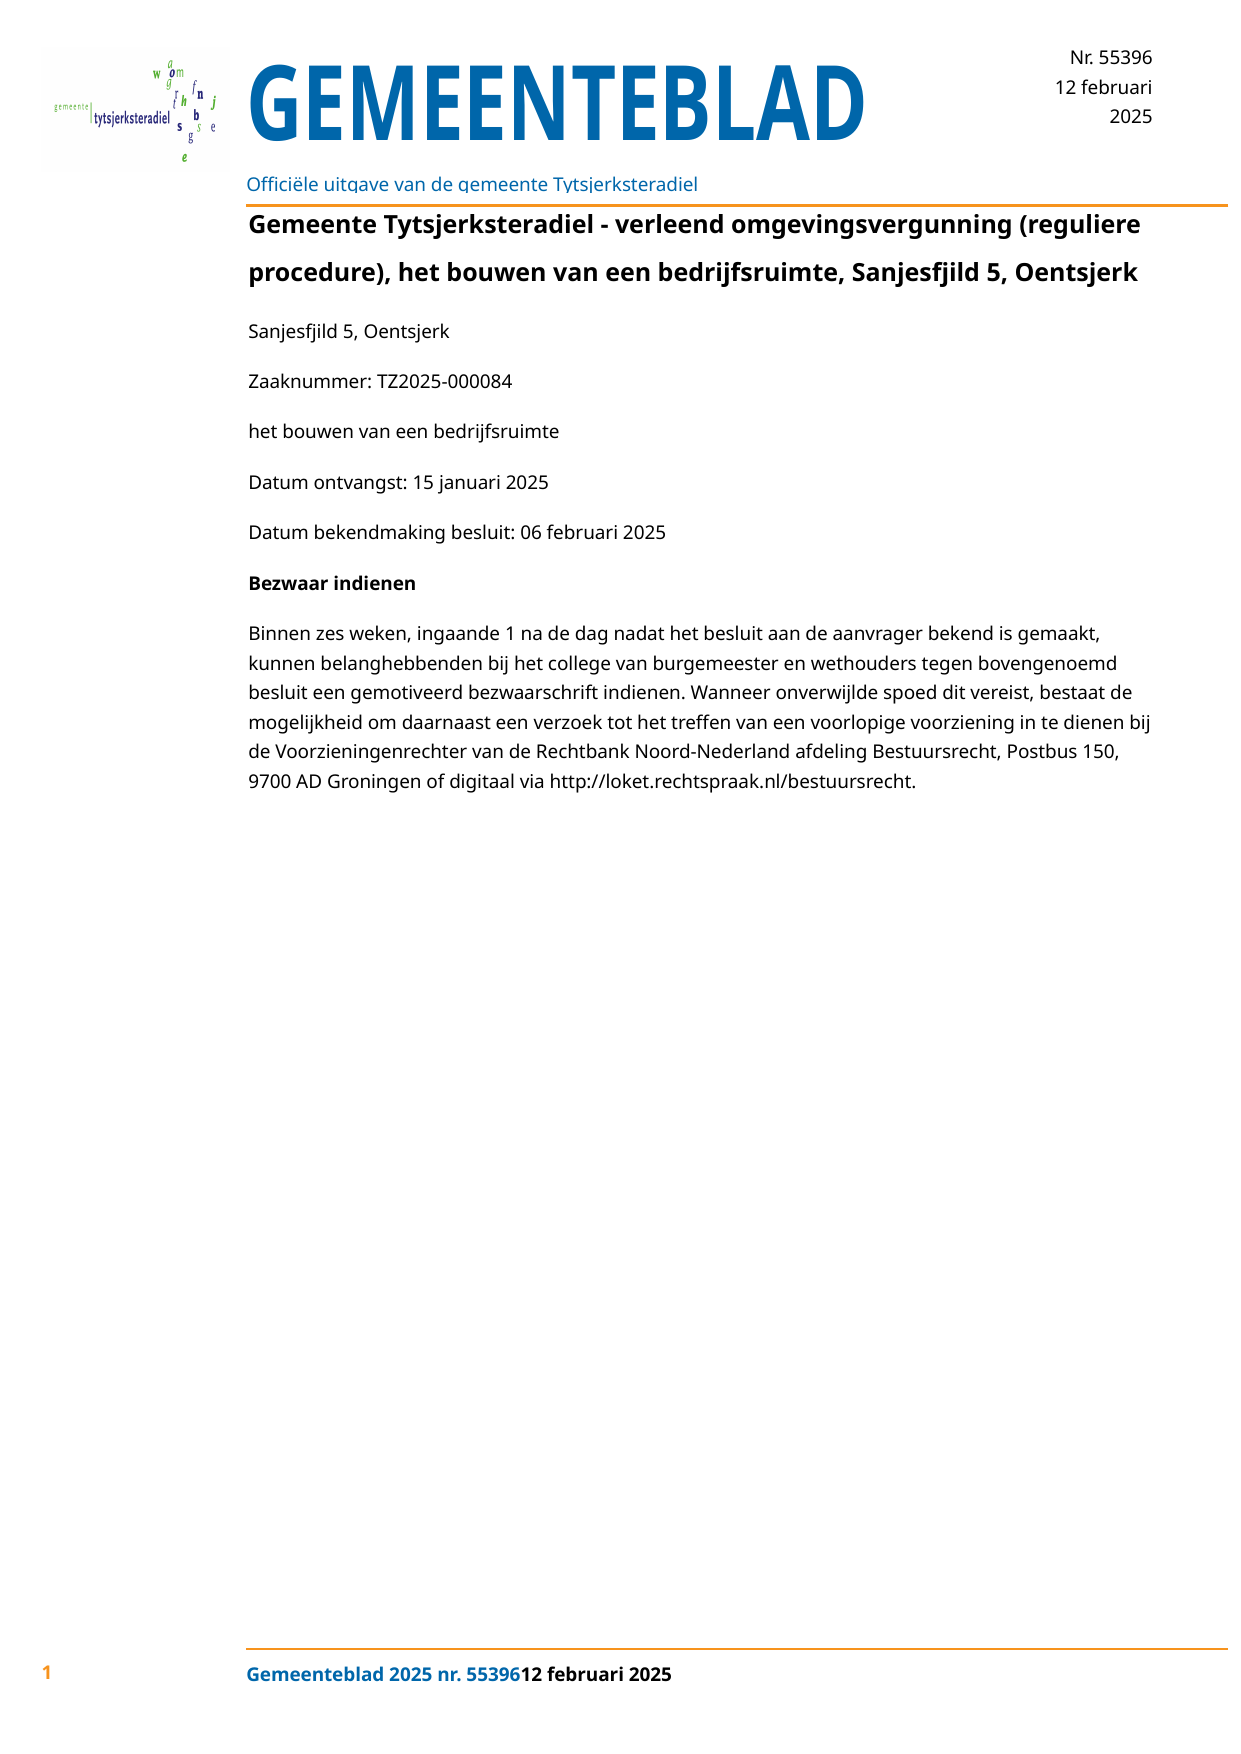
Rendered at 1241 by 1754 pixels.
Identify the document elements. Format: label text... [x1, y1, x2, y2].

text het bouwen van een bedrijfsruimte [248, 419, 1152, 444]
text Binnen zes weken, ingaande 1 na de dag nadat het besluit aan de aanvrager bekend is gemaakt, kunnen belanghebbenden bij het college van burgemeester en wethouders tegen bovengenoemd besluit een gemotiveerd bezwaarschrift indienen. Wanneer onverwijlde spoed dit vereist, bestaat de mogelijkheid om daarnaast een verzoek tot het treffen van een voorlopige voorziening in te dienen bij de Voorzieningenrechter van de Rechtbank Noord-Nederland afdeling Bestuursrecht, Postbus 150, 9700 AD Groningen of digitaal via http://loket.rechtspraak.nl/bestuursrecht. [248, 620, 1152, 794]
text Sanjesfjild 5, Oentsjerk [248, 318, 1152, 344]
text Datum bekendmaking besluit: 06 februari 2025 [248, 519, 1152, 545]
text Datum ontvangst: 15 januari 2025 [248, 469, 1152, 495]
text Gemeente Tytsjerksteradiel - verleend omgevingsvergunning (reguliere procedure), het bouwen van een bedrijfsruimte, Sanjesfjild 5, Oentsjerk [248, 207, 1152, 288]
text Bezwaar indienen [248, 570, 1152, 596]
picture [41, 47, 231, 172]
text Zaaknummer: TZ2025-000084 [248, 368, 1152, 394]
